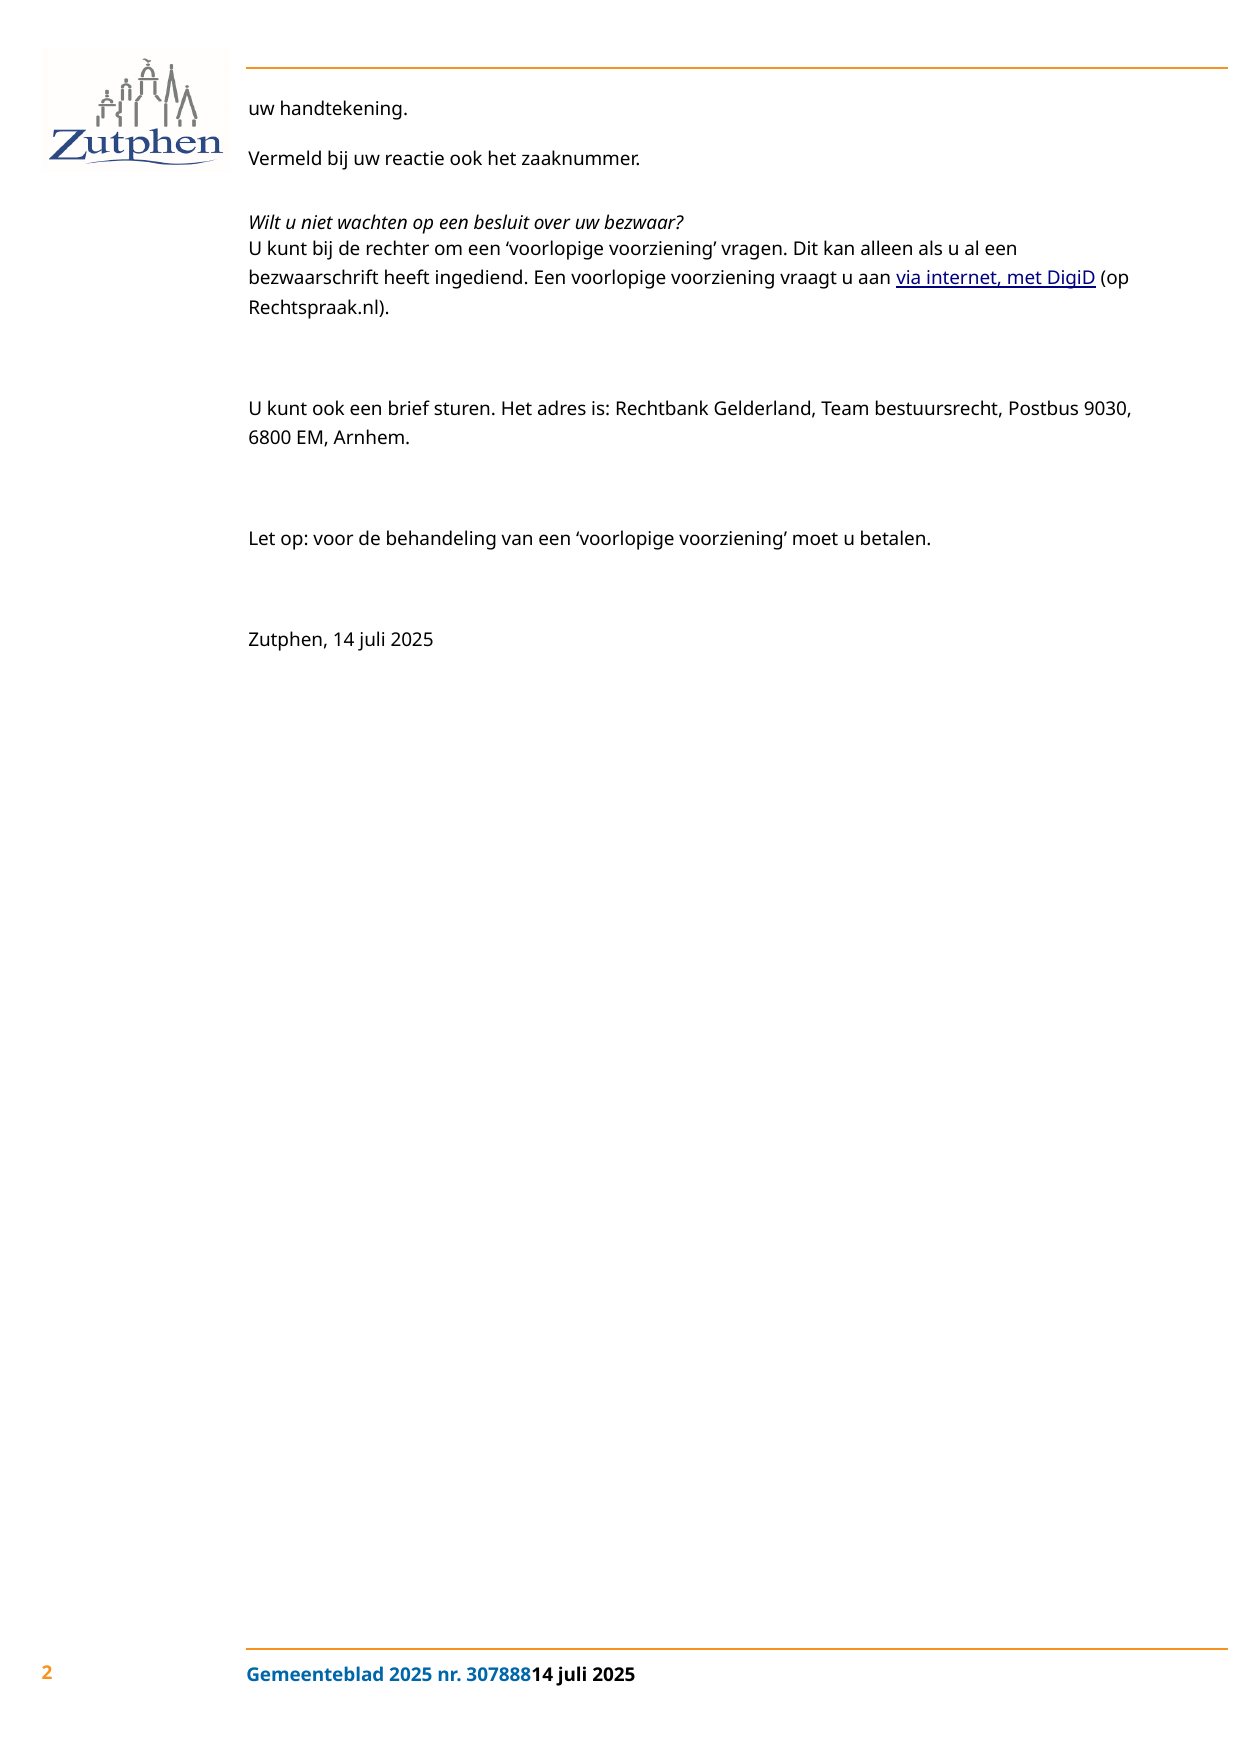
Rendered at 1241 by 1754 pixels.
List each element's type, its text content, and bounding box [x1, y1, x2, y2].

text Wilt u niet wachten op een besluit over uw bezwaar? [248, 209, 1152, 235]
text U kunt ook een brief sturen. Het adres is: Rechtbank Gelderland, Team bestuursrecht, Postbus 9030, 6800 EM, Arnhem. [248, 395, 1152, 450]
text Zutphen, 14 juli 2025 [248, 626, 1152, 652]
text Vermeld bij uw reactie ook het zaaknummer. [248, 145, 1152, 171]
text U kunt bij de rechter om een ‘voorlopige voorziening’ vragen. Dit kan alleen als u al een bezwaarschrift heeft ingediend. Een voorlopige voorziening vraagt u aan via internet, met DigiD (op Rechtspraak.nl). [248, 235, 1152, 320]
text uw handtekening. [248, 95, 1152, 121]
text Let op: voor de behandeling van een ‘voorlopige voorziening’ moet u betalen. [248, 525, 1152, 551]
picture [41, 47, 231, 172]
